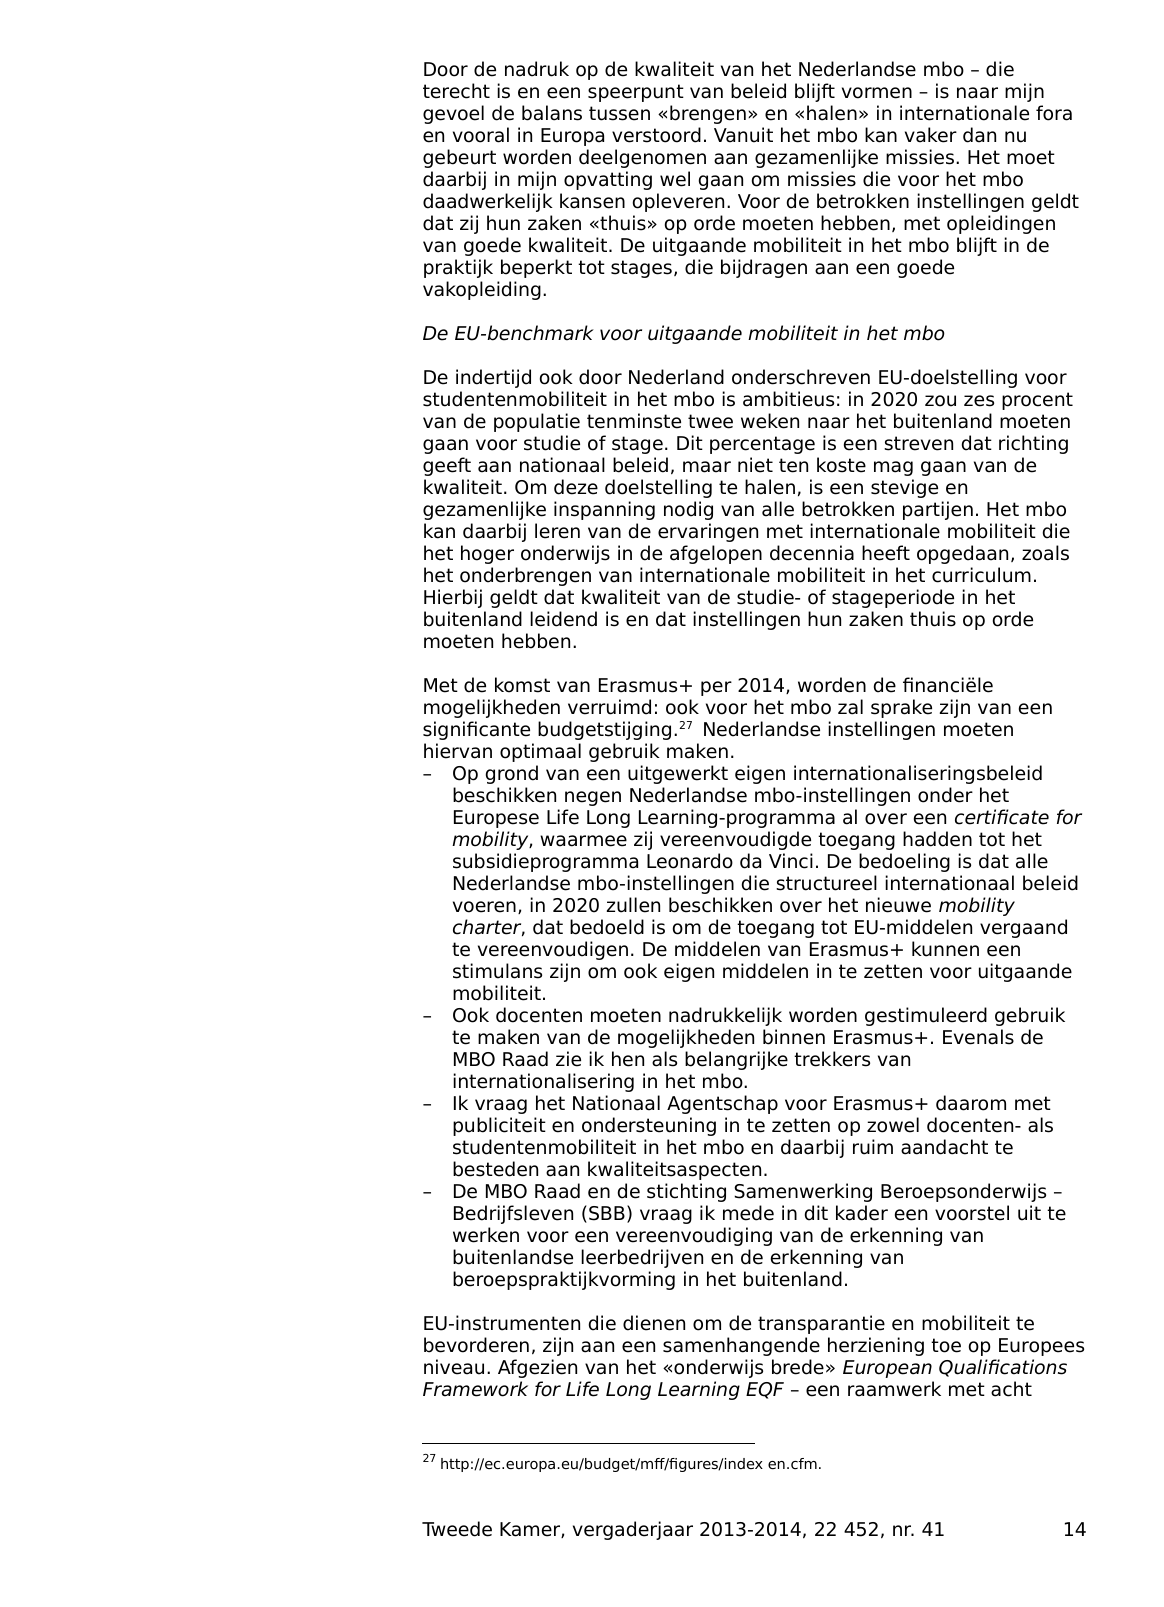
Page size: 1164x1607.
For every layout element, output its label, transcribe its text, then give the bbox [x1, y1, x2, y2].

text EU-instrumenten die dienen om de transparantie en mobiliteit te bevorderen, zijn aan een samenhangende herziening toe op Europees niveau. Afgezien van het «onderwijs brede» European Qualifications Framework for Life Long Learning EQF – een raamwerk met acht [422, 1313, 1087, 1401]
subtitle De EU-benchmark voor uitgaande mobiliteit in het mbo [422, 323, 1087, 345]
text – Ik vraag het Nationaal Agentschap voor Erasmus+ daarom met publiciteit en ondersteuning in te zetten op zowel docenten- als studentenmobiliteit in het mbo en daarbij ruim aandacht te besteden aan kwaliteitsaspecten. [422, 1093, 1087, 1181]
text – Ook docenten moeten nadrukkelijk worden gestimuleerd gebruik te maken van de mogelijkheden binnen Erasmus+. Evenals de MBO Raad zie ik hen als belangrijke trekkers van internationalisering in het mbo. [422, 1005, 1087, 1093]
text Met de komst van Erasmus+ per 2014, worden de financiële mogelijkheden verruimd: ook voor het mbo zal sprake zijn van een significante budgetstijging. Nederlandse instellingen moeten hiervan optimaal gebruik maken. [422, 675, 1087, 763]
text – Op grond van een uitgewerkt eigen internationaliseringsbeleid beschikken negen Nederlandse mbo-instellingen onder het Europese Life Long Learning-programma al over een certificate for mobility, waarmee zij vereenvoudigde toegang hadden tot het subsidieprogramma Leonardo da Vinci. De bedoeling is dat alle Nederlandse mbo-instellingen die structureel internationaal beleid voeren, in 2020 zullen beschikken over het nieuwe mobility charter, dat bedoeld is om de toegang tot EU-middelen vergaand te vereenvoudigen. De middelen van Erasmus+ kunnen een stimulans zijn om ook eigen middelen in te zetten voor uitgaande mobiliteit. [422, 763, 1087, 1005]
text Door de nadruk op de kwaliteit van het Nederlandse mbo – die terecht is en een speerpunt van beleid blijft vormen – is naar mijn gevoel de balans tussen «brengen» en «halen» in internationale fora en vooral in Europa verstoord. Vanuit het mbo kan vaker dan nu gebeurt worden deelgenomen aan gezamenlijke missies. Het moet daarbij in mijn opvatting wel gaan om missies die voor het mbo daadwerkelijk kansen opleveren. Voor de betrokken instellingen geldt dat zij hun zaken «thuis» op orde moeten hebben, met opleidingen van goede kwaliteit. De uitgaande mobiliteit in het mbo blijft in de praktijk beperkt tot stages, die bijdragen aan een goede vakopleiding. [422, 59, 1087, 301]
text http://ec.europa.eu/budget/mff/figures/index en.cfm. [422, 1452, 1087, 1474]
text De indertijd ook door Nederland onderschreven EU-doelstelling voor studentenmobiliteit in het mbo is ambitieus: in 2020 zou zes procent van de populatie tenminste twee weken naar het buitenland moeten gaan voor studie of stage. Dit percentage is een streven dat richting geeft aan nationaal beleid, maar niet ten koste mag gaan van de kwaliteit. Om deze doelstelling te halen, is een stevige en gezamenlijke inspanning nodig van alle betrokken partijen. Het mbo kan daarbij leren van de ervaringen met internationale mobiliteit die het hoger onderwijs in de afgelopen decennia heeft opgedaan, zoals het onderbrengen van internationale mobiliteit in het curriculum. Hierbij geldt dat kwaliteit van de studie- of stageperiode in het buitenland leidend is en dat instellingen hun zaken thuis op orde moeten hebben. [422, 367, 1087, 653]
text – De MBO Raad en de stichting Samenwerking Beroepsonderwijs – Bedrijfsleven (SBB) vraag ik mede in dit kader een voorstel uit te werken voor een vereenvoudiging van de erkenning van buitenlandse leerbedrijven en de erkenning van beroepspraktijkvorming in het buitenland. [422, 1181, 1087, 1291]
